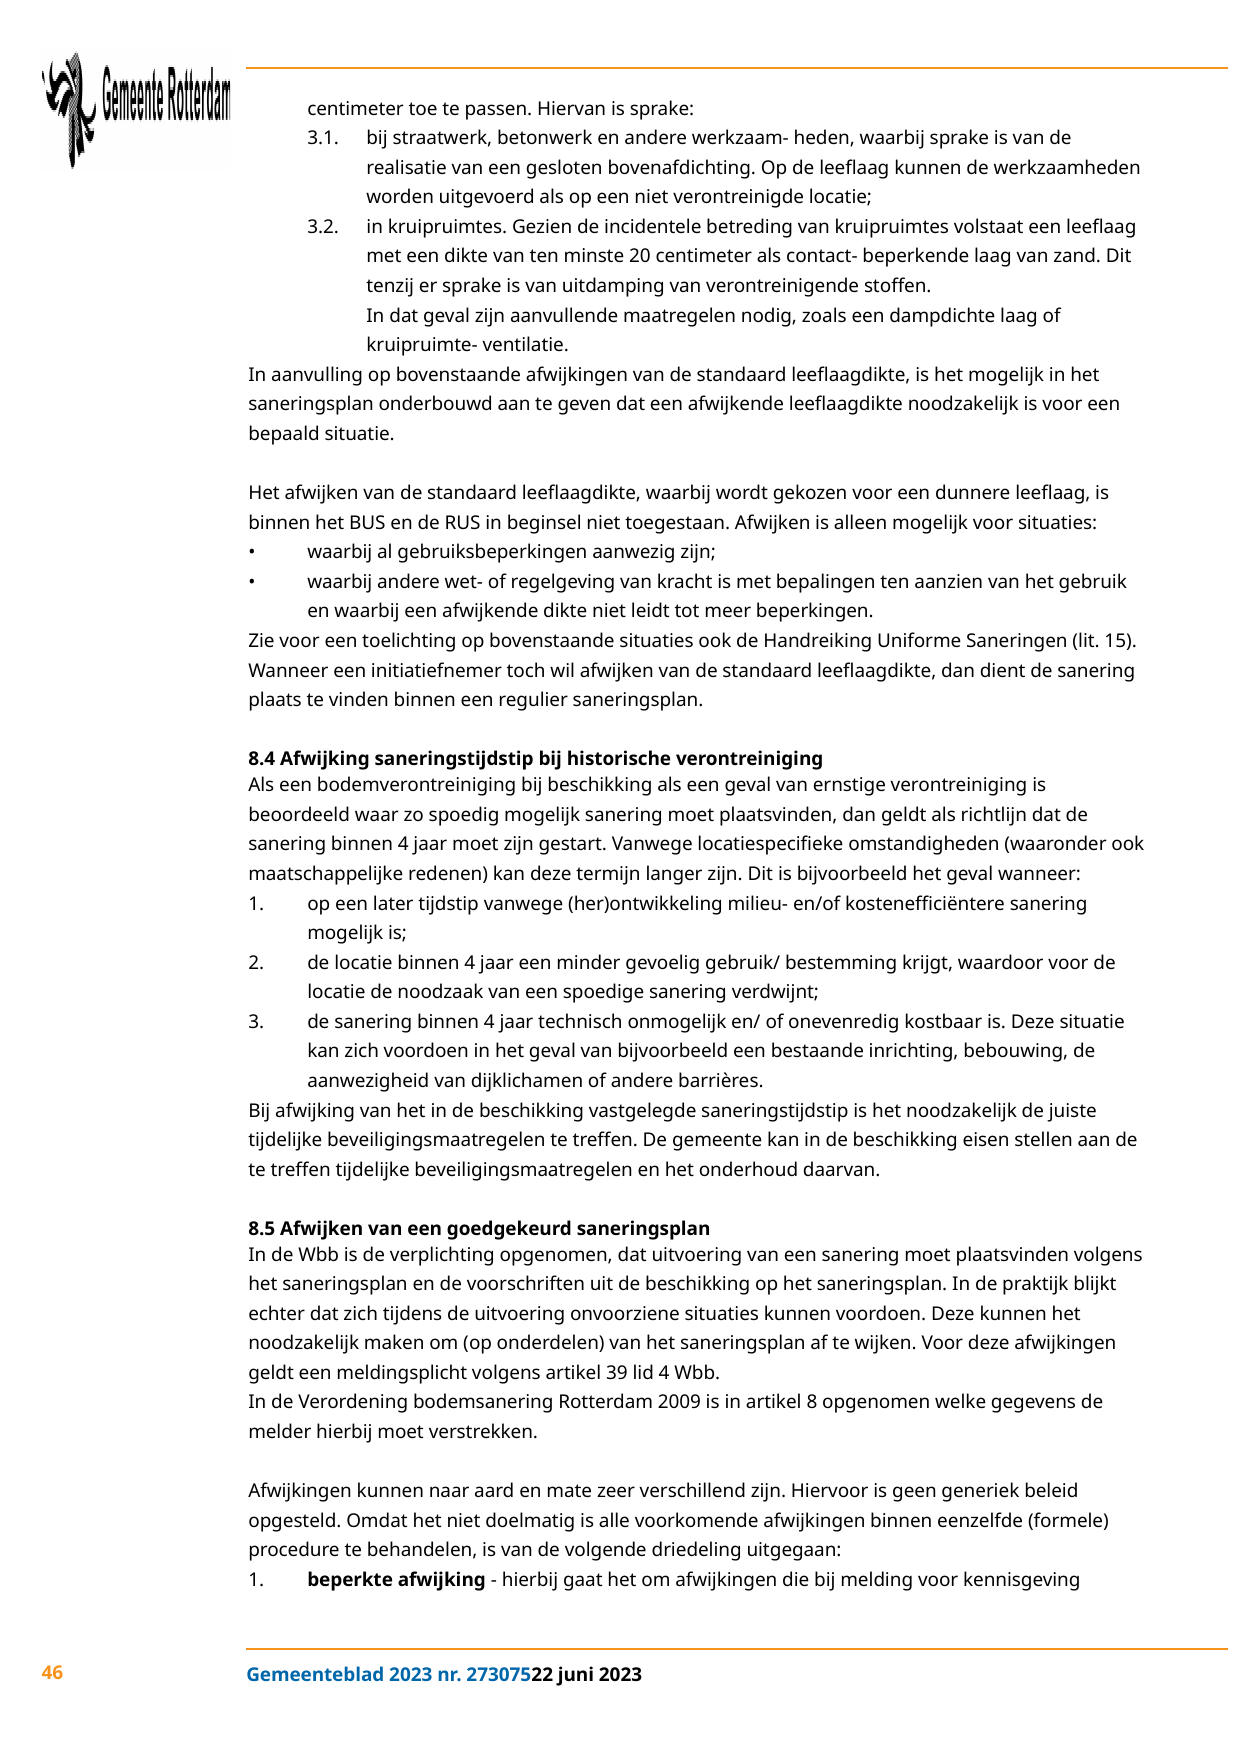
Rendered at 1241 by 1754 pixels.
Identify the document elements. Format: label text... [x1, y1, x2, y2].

text Als een bodemverontreiniging bij beschikking als een geval van ernstige verontreiniging is beoordeeld waar zo spoedig mogelijk sanering moet plaatsvinden, dan geldt als richtlijn dat de sanering binnen 4 jaar moet zijn gestart. Vanwege locatiespecifieke omstandigheden (waaronder ook maatschappelijke redenen) kan deze termijn langer zijn. Dit is bijvoorbeeld het geval wanneer: [248, 771, 1152, 886]
list de sanering binnen 4 jaar technisch onmogelijk en/ of onevenredig kostbaar is. Deze situatie kan zich voordoen in het geval van bijvoorbeeld een bestaande inrichting, bebouwing, de aanwezigheid van dijklichamen of andere barrières. [248, 1008, 1152, 1093]
list waarbij andere wet- of regelgeving van kracht is met bepalingen ten aanzien van het gebruik en waarbij een afwijkende dikte niet leidt tot meer beperkingen. [248, 568, 1152, 623]
text In aanvulling op bovenstaande afwijkingen van de standaard leeflaagdikte, is het mogelijk in het saneringsplan onderbouwd aan te geven dat een afwijkende leeflaagdikte noodzakelijk is voor een bepaald situatie. [248, 361, 1152, 446]
list beperkte afwijking - hierbij gaat het om afwijkingen die bij melding voor kennisgeving [248, 1566, 1152, 1592]
list de locatie binnen 4 jaar een minder gevoelig gebruik/ bestemming krijgt, waardoor voor de locatie de noodzaak van een spoedige sanering verdwijnt; [248, 949, 1152, 1004]
text In de Wbb is de verplichting opgenomen, dat uitvoering van een sanering moet plaatsvinden volgens het saneringsplan en de voorschriften uit de beschikking op het saneringsplan. In de praktijk blijkt echter dat zich tijdens de uitvoering onvoorziene situaties kunnen voordoen. Deze kunnen het noodzakelijk maken om (op onderdelen) van het saneringsplan af te wijken. Voor deze afwijkingen geldt een meldingsplicht volgens artikel 39 lid 4 Wbb. [248, 1241, 1152, 1385]
text 8.4 Afwijking saneringstijdstip bij historische verontreiniging [248, 746, 1152, 771]
text 8.5 Afwijken van een goedgekeurd saneringsplan [248, 1215, 1152, 1241]
list bij straatwerk, betonwerk en andere werkzaam- heden, waarbij sprake is van de realisatie van een gesloten bovenafdichting. Op de leeflaag kunnen de werkzaamheden worden uitgevoerd als op een niet verontreinigde locatie; [307, 124, 1152, 209]
text Afwijkingen kunnen naar aard en mate zeer verschillend zijn. Hiervoor is geen generiek beleid opgesteld. Omdat het niet doelmatig is alle voorkomende afwijkingen binnen eenzelfde (formele) procedure te behandelen, is van de volgende driedeling uitgegaan: [248, 1477, 1152, 1562]
text Bij afwijking van het in de beschikking vastgelegde saneringstijdstip is het noodzakelijk de juiste tijdelijke beveiligingsmaatregelen te treffen. De gemeente kan in de beschikking eisen stellen aan de te treffen tijdelijke beveiligingsmaatregelen en het onderhoud daarvan. [248, 1097, 1152, 1182]
text Het afwijken van de standaard leeflaagdikte, waarbij wordt gekozen voor een dunnere leeflaag, is binnen het BUS en de RUS in beginsel niet toegestaan. Afwijken is alleen mogelijk voor situaties: [248, 479, 1152, 535]
list waarbij al gebruiksbeperkingen aanwezig zijn; [248, 538, 1152, 564]
text Zie voor een toelichting op bovenstaande situaties ook de Handreiking Uniforme Saneringen (lit. 15). Wanneer een initiatiefnemer toch wil afwijken van de standaard leeflaagdikte, dan dient de sanering plaats te vinden binnen een regulier saneringsplan. [248, 627, 1152, 712]
list in kruipruimtes. Gezien de incidentele betreding van kruipruimtes volstaat een leeflaag met een dikte van ten minste 20 centimeter als contact- beperkende laag van zand. Dit tenzij er sprake is van uitdamping van verontreinigende stoffen. [307, 213, 1152, 298]
picture [41, 47, 231, 172]
list In dat geval zijn aanvullende maatregelen nodig, zoals een dampdichte laag of kruipruimte- ventilatie. [307, 302, 1152, 357]
list op een later tijdstip vanwege (her)ontwikkeling milieu- en/of kostenefficiëntere sanering mogelijk is; [248, 890, 1152, 945]
text In de Verordening bodemsanering Rotterdam 2009 is in artikel 8 opgenomen welke gegevens de melder hierbij moet verstrekken. [248, 1389, 1152, 1444]
list centimeter toe te passen. Hiervan is sprake: [248, 95, 1152, 121]
